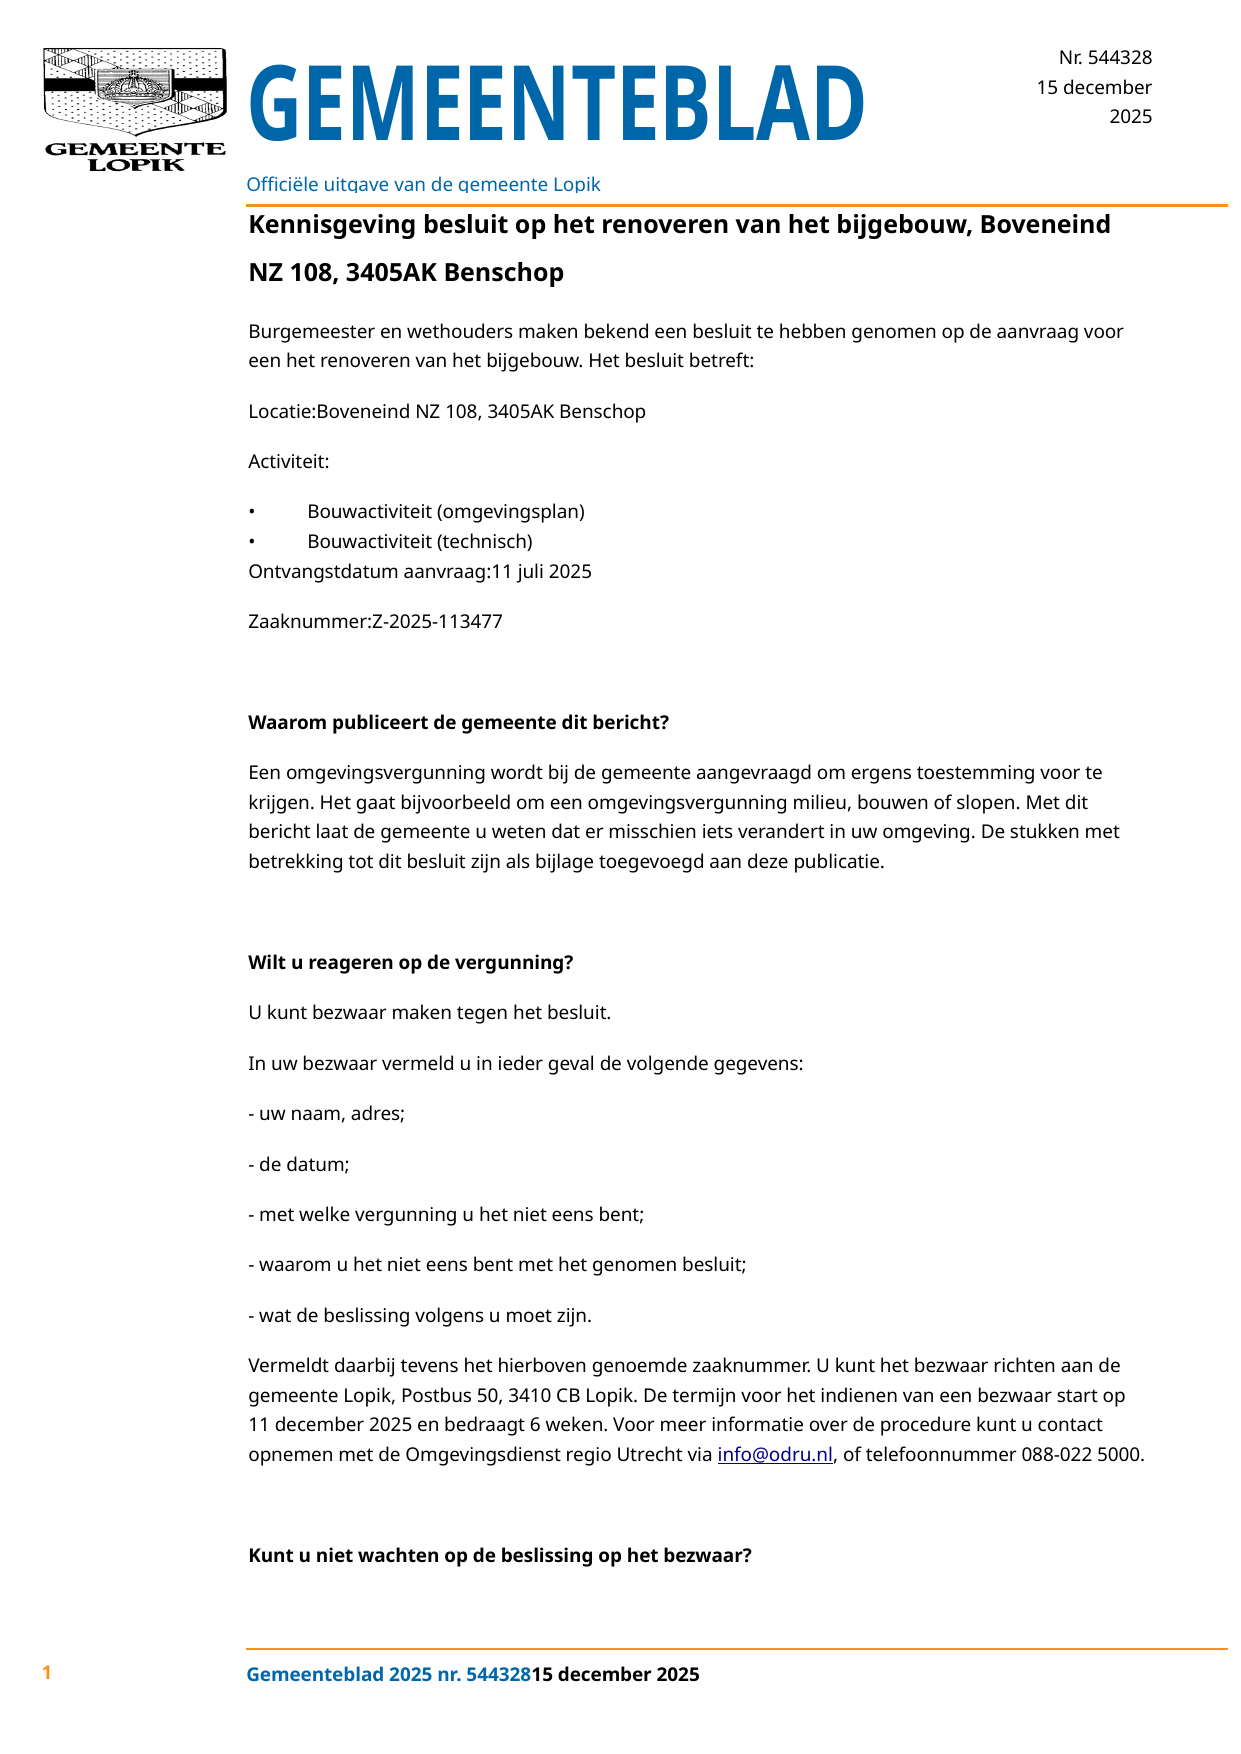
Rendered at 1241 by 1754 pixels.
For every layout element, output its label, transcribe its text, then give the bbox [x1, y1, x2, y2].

text Burgemeester en wethouders maken bekend een besluit te hebben genomen op de aanvraag voor een het renoveren van het bijgebouw. Het besluit betreft: [248, 318, 1152, 373]
text - uw naam, adres; [248, 1100, 1152, 1126]
text U kunt bezwaar maken tegen het besluit. [248, 999, 1152, 1025]
text Vermeldt daarbij tevens het hierboven genoemde zaaknummer. U kunt het bezwaar richten aan de gemeente Lopik, Postbus 50, 3410 CB Lopik. De termijn voor het indienen van een bezwaar start op 11 december 2025 en bedraagt 6 weken. Voor meer informatie over de procedure kunt u contact opnemen met de Omgevingsdienst regio Utrecht via info@odru.nl, of telefoonnummer 088-022 5000. [248, 1352, 1152, 1467]
text Waarom publiceert de gemeente dit bericht? [248, 709, 1152, 735]
text Een omgevingsvergunning wordt bij de gemeente aangevraagd om ergens toestemming voor te krijgen. Het gaat bijvoorbeeld om een omgevingsvergunning milieu, bouwen of slopen. Met dit bericht laat de gemeente u weten dat er misschien iets verandert in uw omgeving. De stukken met betrekking tot dit besluit zijn als bijlage toegevoegd aan deze publicatie. [248, 759, 1152, 874]
text Ontvangstdatum aanvraag:11 juli 2025 [248, 558, 1152, 584]
picture [41, 47, 231, 172]
text ​​​​​​​Kennisgeving besluit op het renoveren van het bijgebouw, Boveneind NZ 108, 3405AK Benschop [248, 207, 1152, 288]
text - met welke vergunning u het niet eens bent; [248, 1201, 1152, 1227]
list Bouwactiviteit (technisch) [248, 528, 1152, 554]
text Wilt u reageren op de vergunning? [248, 949, 1152, 975]
text - de datum; [248, 1151, 1152, 1177]
text - waarom u het niet eens bent met het genomen besluit; [248, 1252, 1152, 1277]
list Bouwactiviteit (omgevingsplan) [248, 499, 1152, 524]
text - wat de beslissing volgens u moet zijn. [248, 1302, 1152, 1328]
text In uw bezwaar vermeld u in ieder geval de volgende gegevens: [248, 1050, 1152, 1076]
text Locatie:Boveneind NZ 108, 3405AK Benschop [248, 398, 1152, 424]
text Kunt u niet wachten op de beslissing op het bezwaar? [248, 1542, 1152, 1568]
text Activiteit: [248, 448, 1152, 474]
text Zaaknummer:Z-2025-113477 [248, 608, 1152, 634]
